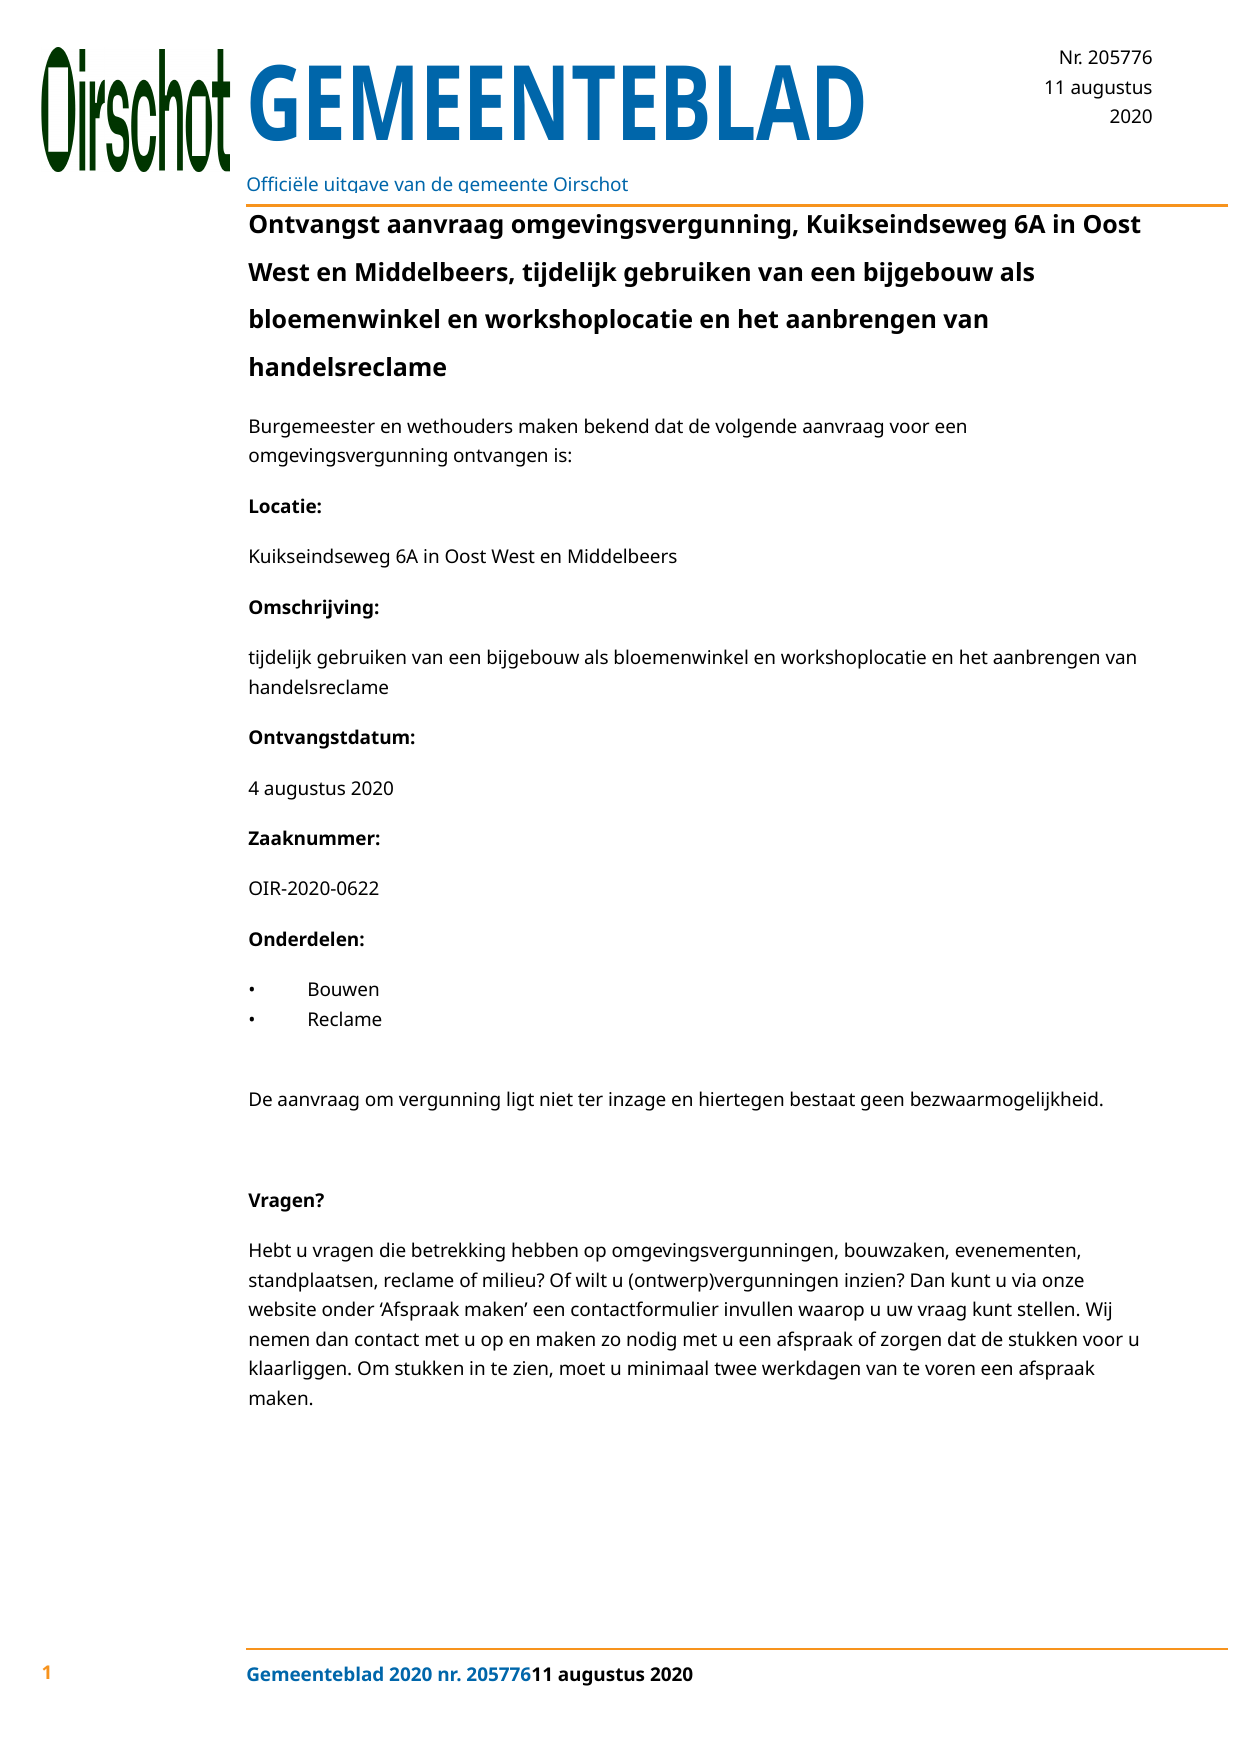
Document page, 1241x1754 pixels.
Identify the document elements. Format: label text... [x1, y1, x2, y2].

text Burgemeester en wethouders maken bekend dat de volgende aanvraag voor een omgevingsvergunning ontvangen is: [248, 413, 1152, 468]
text Zaaknummer: [248, 825, 1152, 851]
list Reclame [248, 1006, 1152, 1032]
text Vragen? [248, 1187, 1152, 1213]
text De aanvraag om vergunning ligt niet ter inzage en hiertegen bestaat geen bezwaarmogelijkheid. [248, 1086, 1152, 1112]
text Omschrijving: [248, 594, 1152, 620]
list Bouwen [248, 976, 1152, 1002]
text OIR-2020-0622 [248, 876, 1152, 901]
text 4 augustus 2020 [248, 775, 1152, 801]
picture [41, 47, 231, 172]
text Hebt u vragen die betrekking hebben op omgevingsvergunningen, bouwzaken, evenementen, standplaatsen, reclame of milieu? Of wilt u (ontwerp)vergunningen inzien? Dan kunt u via onze website onder ‘Afspraak maken’ een contactformulier invullen waarop u uw vraag kunt stellen. Wij nemen dan contact met u op en maken zo nodig met u een afspraak of zorgen dat de stukken voor u klaarliggen. Om stukken in te zien, moet u minimaal twee werkdagen van te voren een afspraak maken. [248, 1237, 1152, 1411]
text Ontvangst aanvraag omgevingsvergunning, Kuikseindseweg 6A in Oost West en Middelbeers, tijdelijk gebruiken van een bijgebouw als bloemenwinkel en workshoplocatie en het aanbrengen van handelsreclame [248, 207, 1152, 384]
text Kuikseindseweg 6A in Oost West en Middelbeers [248, 543, 1152, 569]
text Locatie: [248, 493, 1152, 519]
text Onderdelen: [248, 926, 1152, 952]
text tijdelijk gebruiken van een bijgebouw als bloemenwinkel en workshoplocatie en het aanbrengen van handelsreclame [248, 644, 1152, 700]
text Ontvangstdatum: [248, 724, 1152, 750]
